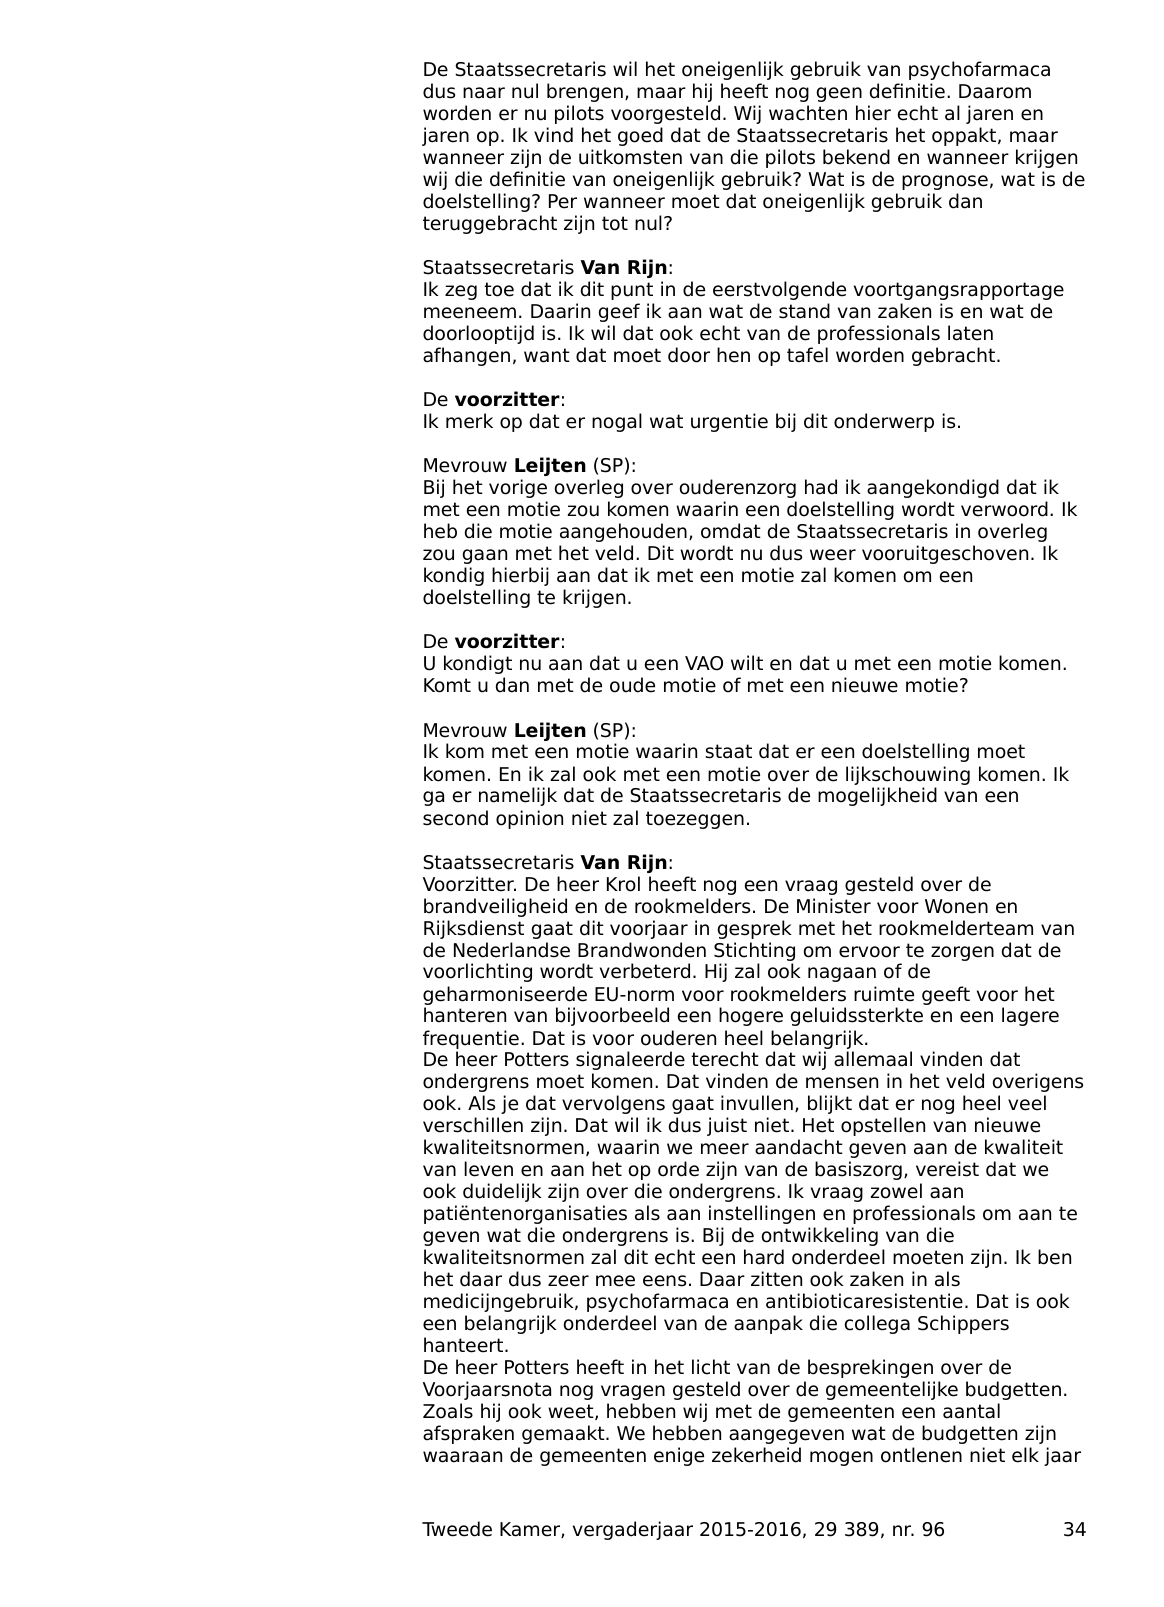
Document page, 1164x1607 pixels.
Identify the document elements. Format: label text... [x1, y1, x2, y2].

text De Staatssecretaris wil het oneigenlijk gebruik van psychofarmaca dus naar nul brengen, maar hij heeft nog geen definitie. Daarom worden er nu pilots voorgesteld. Wij wachten hier echt al jaren en jaren op. Ik vind het goed dat de Staatssecretaris het oppakt, maar wanneer zijn de uitkomsten van die pilots bekend en wanneer krijgen wij die definitie van oneigenlijk gebruik? Wat is de prognose, wat is de doelstelling? Per wanneer moet dat oneigenlijk gebruik dan teruggebracht zijn tot nul? [422, 59, 1087, 235]
text Mevrouw Leijten (SP): [422, 719, 1087, 741]
text Ik zeg toe dat ik dit punt in de eerstvolgende voortgangsrapportage meeneem. Daarin geef ik aan wat de stand van zaken is en wat de doorlooptijd is. Ik wil dat ook echt van de professionals laten afhangen, want dat moet door hen op tafel worden gebracht. [422, 279, 1087, 367]
text Staatssecretaris Van Rijn: [422, 257, 1087, 279]
text Ik kom met een motie waarin staat dat er een doelstelling moet komen. En ik zal ook met een motie over de lijkschouwing komen. Ik ga er namelijk dat de Staatssecretaris de mogelijkheid van een second opinion niet zal toezeggen. [422, 741, 1087, 829]
text Ik merk op dat er nogal wat urgentie bij dit onderwerp is. [422, 411, 1087, 433]
text De voorzitter: [422, 389, 1087, 411]
text U kondigt nu aan dat u een VAO wilt en dat u met een motie komen. Komt u dan met de oude motie of met een nieuwe motie? [422, 653, 1087, 697]
text De heer Potters heeft in het licht van de besprekingen over de Voorjaarsnota nog vragen gesteld over de gemeentelijke budgetten. Zoals hij ook weet, hebben wij met de gemeenten een aantal afspraken gemaakt. We hebben aangegeven wat de budgetten zijn waaraan de gemeenten enige zekerheid mogen ontlenen niet elk jaar [422, 1357, 1087, 1467]
text Staatssecretaris Van Rijn: [422, 852, 1087, 873]
text De voorzitter: [422, 631, 1087, 653]
text Mevrouw Leijten (SP): [422, 455, 1087, 477]
text Voorzitter. De heer Krol heeft nog een vraag gesteld over de brandveiligheid en de rookmelders. De Minister voor Wonen en Rijksdienst gaat dit voorjaar in gesprek met het rookmelderteam van de Nederlandse Brandwonden Stichting om ervoor te zorgen dat de voorlichting wordt verbeterd. Hij zal ook nagaan of de geharmoniseerde EU-norm voor rookmelders ruimte geeft voor het hanteren van bijvoorbeeld een hogere geluidssterkte en een lagere frequentie. Dat is voor ouderen heel belangrijk. [422, 873, 1087, 1049]
text Bij het vorige overleg over ouderenzorg had ik aangekondigd dat ik met een motie zou komen waarin een doelstelling wordt verwoord. Ik heb die motie aangehouden, omdat de Staatssecretaris in overleg zou gaan met het veld. Dit wordt nu dus weer vooruitgeschoven. Ik kondig hierbij aan dat ik met een motie zal komen om een doelstelling te krijgen. [422, 477, 1087, 609]
text De heer Potters signaleerde terecht dat wij allemaal vinden dat ondergrens moet komen. Dat vinden de mensen in het veld overigens ook. Als je dat vervolgens gaat invullen, blijkt dat er nog heel veel verschillen zijn. Dat wil ik dus juist niet. Het opstellen van nieuwe kwaliteitsnormen, waarin we meer aandacht geven aan de kwaliteit van leven en aan het op orde zijn van de basiszorg, vereist dat we ook duidelijk zijn over die ondergrens. Ik vraag zowel aan patiëntenorganisaties als aan instellingen en professionals om aan te geven wat die ondergrens is. Bij de ontwikkeling van die kwaliteitsnormen zal dit echt een hard onderdeel moeten zijn. Ik ben het daar dus zeer mee eens. Daar zitten ook zaken in als medicijngebruik, psychofarmaca en antibioticaresistentie. Dat is ook een belangrijk onderdeel van de aanpak die collega Schippers hanteert. [422, 1049, 1087, 1357]
